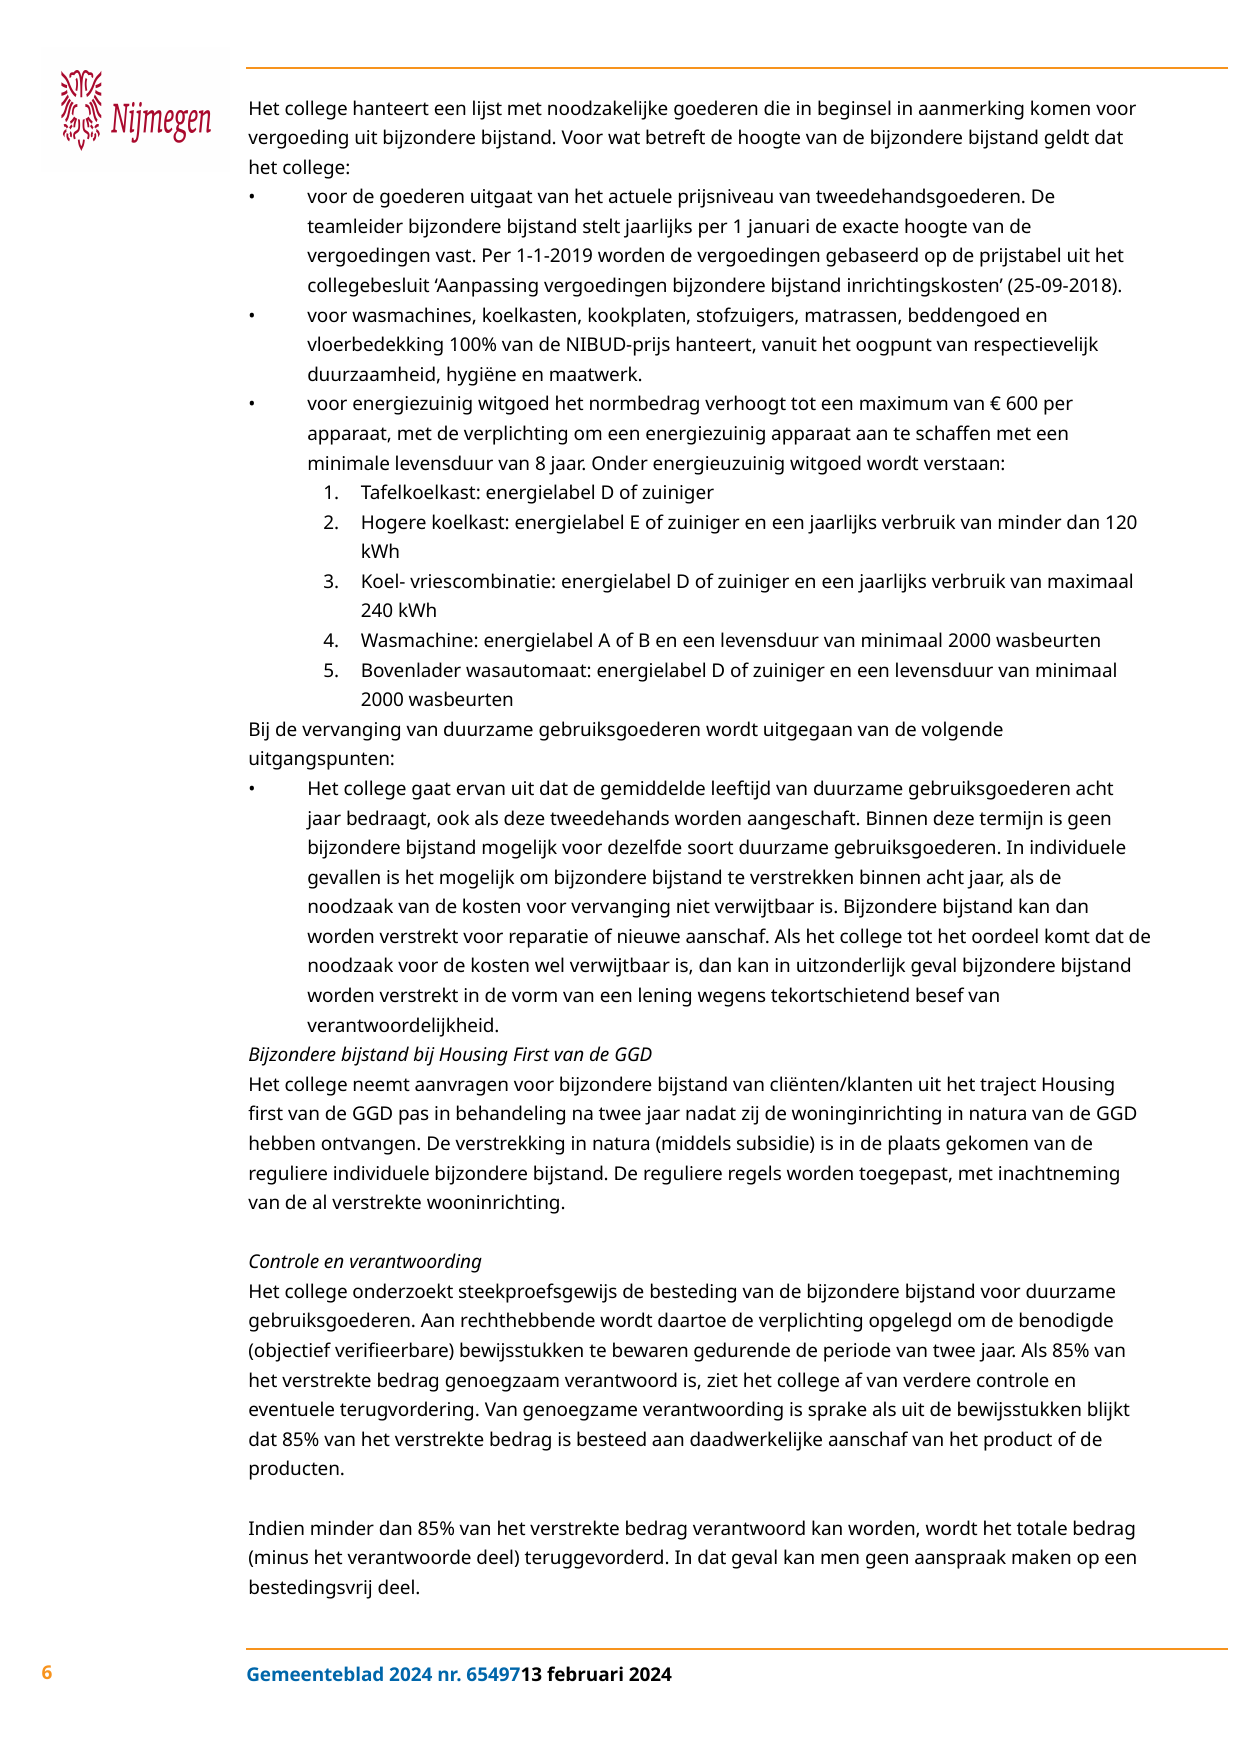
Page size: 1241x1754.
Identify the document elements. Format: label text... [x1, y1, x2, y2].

text Indien minder dan 85% van het verstrekte bedrag verantwoord kan worden, wordt het totale bedrag (minus het verantwoorde deel) teruggevorderd. In dat geval kan men geen aanspraak maken op een bestedingsvrij deel. [248, 1515, 1152, 1600]
text Bijzondere bijstand bij Housing First van de GGD [248, 1041, 1152, 1067]
list Tafelkoelkast: energielabel D of zuiniger [323, 479, 1152, 505]
text Bij de vervanging van duurzame gebruiksgoederen wordt uitgegaan van de volgende uitgangspunten: [248, 716, 1152, 771]
picture [41, 47, 231, 172]
list voor wasmachines, koelkasten, kookplaten, stofzuigers, matrassen, beddengoed en vloerbedekking 100% van de NIBUD-prijs hanteert, vanuit het oogpunt van respectievelijk duurzaamheid, hygiëne en maatwerk. [248, 302, 1152, 387]
text Controle en verantwoording [248, 1248, 1152, 1274]
list voor energiezuinig witgoed het normbedrag verhoogt tot een maximum van € 600 per apparaat, met de verplichting om een energiezuinig apparaat aan te schaffen met een minimale levensduur van 8 jaar. Onder energieuzuinig witgoed wordt verstaan: [248, 391, 1152, 476]
list Bovenlader wasautomaat: energielabel D of zuiniger en een levensduur van minimaal 2000 wasbeurten [323, 657, 1152, 712]
list Het college gaat ervan uit dat de gemiddelde leeftijd van duurzame gebruiksgoederen acht jaar bedraagt, ook als deze tweedehands worden aangeschaft. Binnen deze termijn is geen bijzondere bijstand mogelijk voor dezelfde soort duurzame gebruiksgoederen. In individuele gevallen is het mogelijk om bijzondere bijstand te verstrekken binnen acht jaar, als de noodzaak van de kosten voor vervanging niet verwijtbaar is. Bijzondere bijstand kan dan worden verstrekt voor reparatie of nieuwe aanschaf. Als het college tot het oordeel komt dat de noodzaak voor de kosten wel verwijtbaar is, dan kan in uitzonderlijk geval bijzondere bijstand worden verstrekt in de vorm van een lening wegens tekortschietend besef van verantwoordelijkheid. [248, 775, 1152, 1038]
list Wasmachine: energielabel A of B en een levensduur van minimaal 2000 wasbeurten [323, 627, 1152, 653]
list Hogere koelkast: energielabel E of zuiniger en een jaarlijks verbruik van minder dan 120 kWh [323, 509, 1152, 564]
text Het college onderzoekt steekproefsgewijs de besteding van de bijzondere bijstand voor duurzame gebruiksgoederen. Aan rechthebbende wordt daartoe de verplichting opgelegd om de benodigde (objectief verifieerbare) bewijsstukken te bewaren gedurende de periode van twee jaar. Als 85% van het verstrekte bedrag genoegzaam verantwoord is, ziet het college af van verdere controle en eventuele terugvordering. Van genoegzame verantwoording is sprake als uit de bewijsstukken blijkt dat 85% van het verstrekte bedrag is besteed aan daadwerkelijke aanschaf van het product of de producten. [248, 1278, 1152, 1481]
list voor de goederen uitgaat van het actuele prijsniveau van tweedehandsgoederen. De teamleider bijzondere bijstand stelt jaarlijks per 1 januari de exacte hoogte van de vergoedingen vast. Per 1-1-2019 worden de vergoedingen gebaseerd op de prijstabel uit het collegebesluit ‘Aanpassing vergoedingen bijzondere bijstand inrichtingskosten’ (25-09-2018). [248, 183, 1152, 298]
text Het college neemt aanvragen voor bijzondere bijstand van cliënten/klanten uit het traject Housing first van de GGD pas in behandeling na twee jaar nadat zij de woninginrichting in natura van de GGD hebben ontvangen. De verstrekking in natura (middels subsidie) is in de plaats gekomen van de reguliere individuele bijzondere bijstand. De reguliere regels worden toegepast, met inachtneming van de al verstrekte wooninrichting. [248, 1071, 1152, 1215]
text Het college hanteert een lijst met noodzakelijke goederen die in beginsel in aanmerking komen voor vergoeding uit bijzondere bijstand. Voor wat betreft de hoogte van de bijzondere bijstand geldt dat het college: [248, 95, 1152, 180]
list Koel- vriescombinatie: energielabel D of zuiniger en een jaarlijks verbruik van maximaal 240 kWh [323, 568, 1152, 623]
